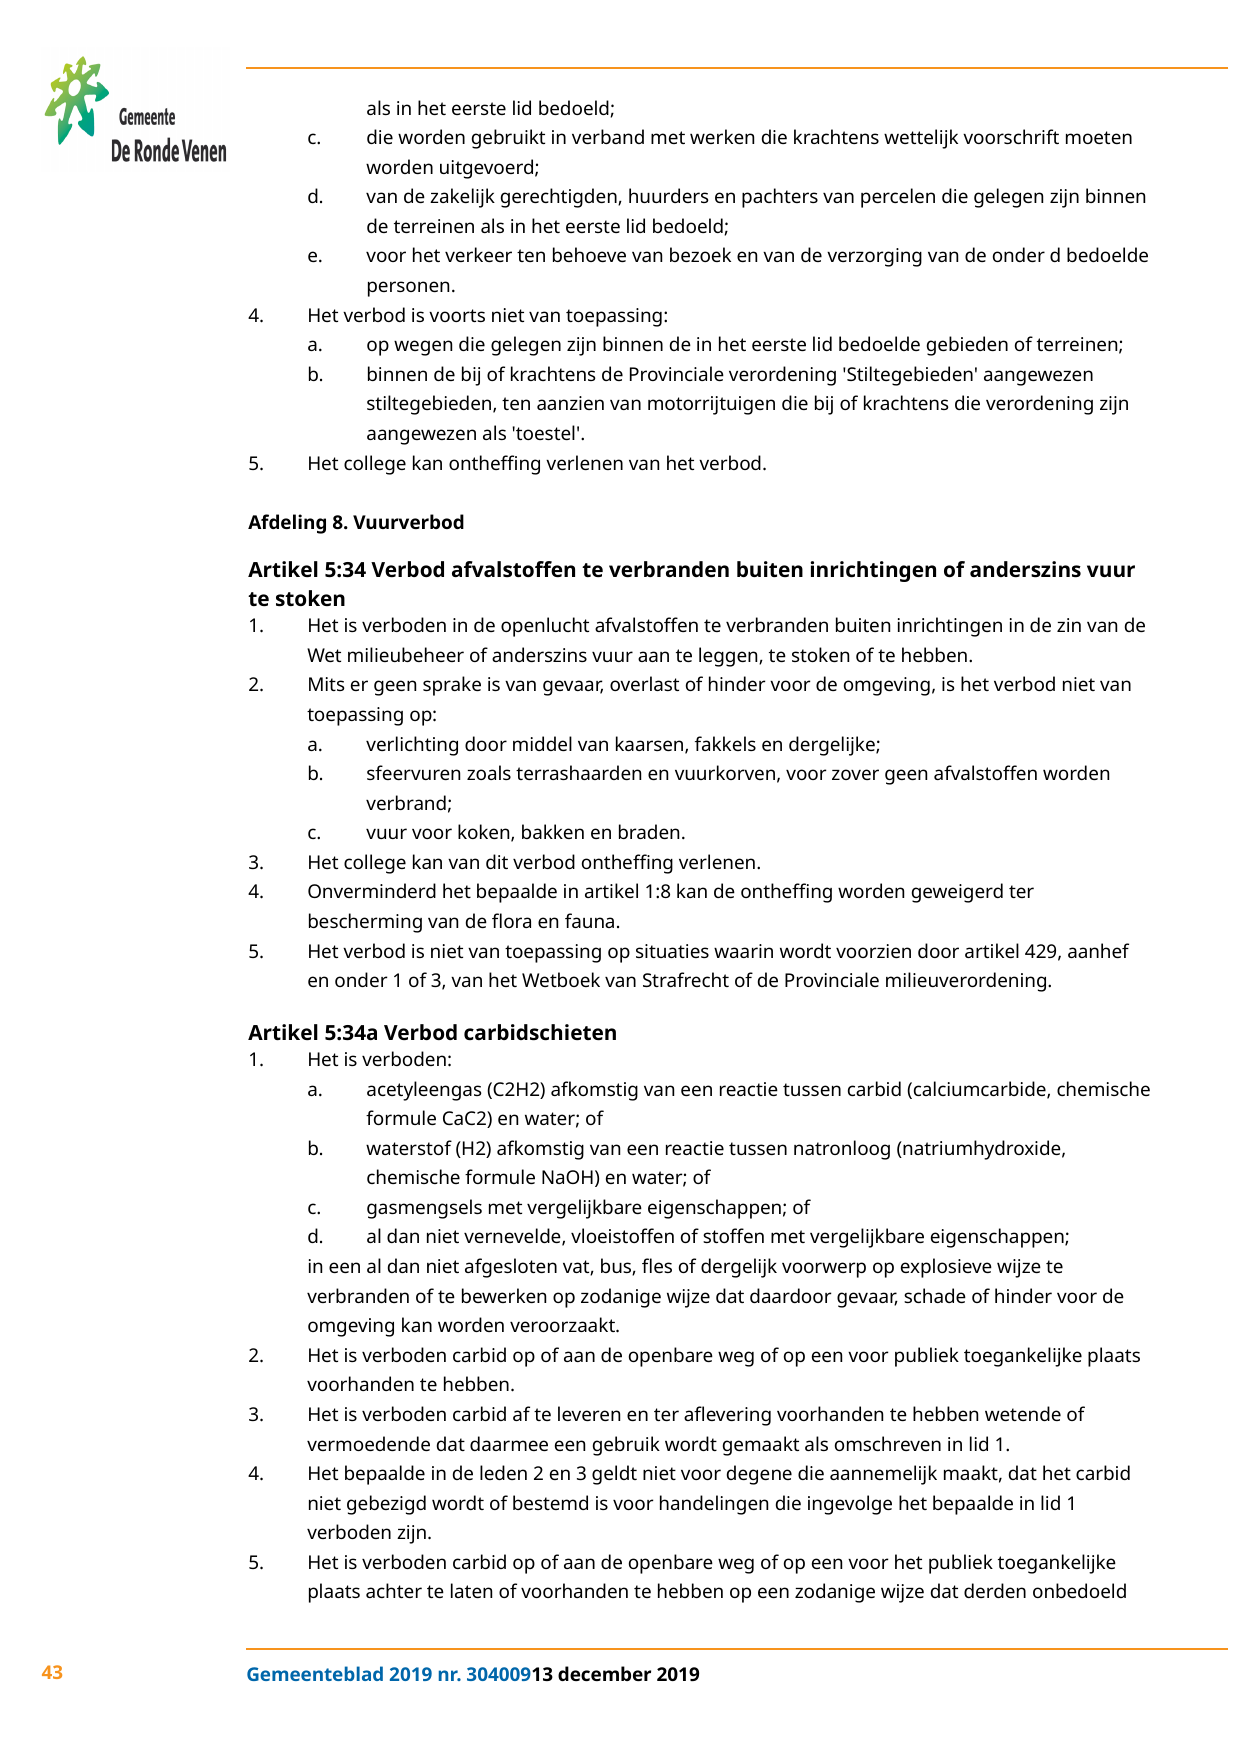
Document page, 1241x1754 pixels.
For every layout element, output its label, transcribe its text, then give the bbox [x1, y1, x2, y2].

list op wegen die gelegen zijn binnen de in het eerste lid bedoelde gebieden of terreinen; [307, 331, 1152, 357]
list Het is verboden: [248, 1046, 1152, 1072]
list Het is verboden carbid op of aan de openbare weg of op een voor publiek toegankelijke plaats voorhanden te hebben. [248, 1342, 1152, 1397]
list Het is verboden carbid op of aan de openbare weg of op een voor het publiek toegankelijke plaats achter te laten of voorhanden te hebben op een zodanige wijze dat derden onbedoeld [248, 1549, 1152, 1604]
list Het is verboden in de openlucht afvalstoffen te verbranden buiten inrichtingen in de zin van de Wet milieubeheer of anderszins vuur aan te leggen, te stoken of te hebben. [248, 612, 1152, 668]
list Het college kan van dit verbod ontheffing verlenen. [248, 849, 1152, 875]
list Onverminderd het bepaalde in artikel 1:8 kan de ontheffing worden geweigerd ter bescherming van de flora en fauna. [248, 879, 1152, 934]
list Mits er geen sprake is van gevaar, overlast of hinder voor de omgeving, is het verbod niet van toepassing op: [248, 672, 1152, 727]
list sfeervuren zoals terrashaarden en vuurkorven, voor zover geen afvalstoffen worden verbrand; [307, 760, 1152, 816]
list Het verbod is voorts niet van toepassing: [248, 302, 1152, 328]
list acetyleengas (C2H2) afkomstig van een reactie tussen carbid (calciumcarbide, chemische formule CaC2) en water; of [307, 1076, 1152, 1131]
text Artikel 5:34 Verbod afvalstoffen te verbranden buiten inrichtingen of anderszins vuur te stoken [248, 556, 1152, 612]
list verlichting door middel van kaarsen, fakkels en dergelijke; [307, 731, 1152, 756]
list al dan niet vernevelde, vloeistoffen of stoffen met vergelijkbare eigenschappen; [307, 1224, 1152, 1249]
list Het college kan ontheffing verlenen van het verbod. [248, 450, 1152, 476]
list Het verbod is niet van toepassing op situaties waarin wordt voorzien door artikel 429, aanhef en onder 1 of 3, van het Wetboek van Strafrecht of de Provinciale milieuverordening. [248, 938, 1152, 993]
list als in het eerste lid bedoeld; [307, 95, 1152, 121]
text Artikel 5:34a Verbod carbidschieten [248, 1018, 1152, 1046]
list binnen de bij of krachtens de Provinciale verordening 'Stiltegebieden' aangewezen stiltegebieden, ten aanzien van motorrijtuigen die bij of krachtens die verordening zijn aangewezen als 'toestel'. [307, 361, 1152, 446]
list in een al dan niet afgesloten vat, bus, fles of dergelijk voorwerp op explosieve wijze te verbranden of te bewerken op zodanige wijze dat daardoor gevaar, schade of hinder voor de omgeving kan worden veroorzaakt. [248, 1253, 1152, 1338]
list voor het verkeer ten behoeve van bezoek en van de verzorging van de onder d bedoelde personen. [307, 243, 1152, 298]
list Het is verboden carbid af te leveren en ter aflevering voorhanden te hebben wetende of vermoedende dat daarmee een gebruik wordt gemaakt als omschreven in lid 1. [248, 1401, 1152, 1457]
list waterstof (H2) afkomstig van een reactie tussen natronloog (natriumhydroxide, chemische formule NaOH) en water; of [307, 1135, 1152, 1190]
picture [41, 47, 231, 172]
list vuur voor koken, bakken en braden. [307, 819, 1152, 845]
list Het bepaalde in de leden 2 en 3 geldt niet voor degene die aannemelijk maakt, dat het carbid niet gebezigd wordt of bestemd is voor handelingen die ingevolge het bepaalde in lid 1 verboden zijn. [248, 1460, 1152, 1545]
list gasmengsels met vergelijkbare eigenschappen; of [307, 1194, 1152, 1220]
list die worden gebruikt in verband met werken die krachtens wettelijk voorschrift moeten worden uitgevoerd; [307, 124, 1152, 180]
text Afdeling 8. Vuurverbod [248, 509, 1152, 535]
list van de zakelijk gerechtigden, huurders en pachters van percelen die gelegen zijn binnen de terreinen als in het eerste lid bedoeld; [307, 183, 1152, 239]
